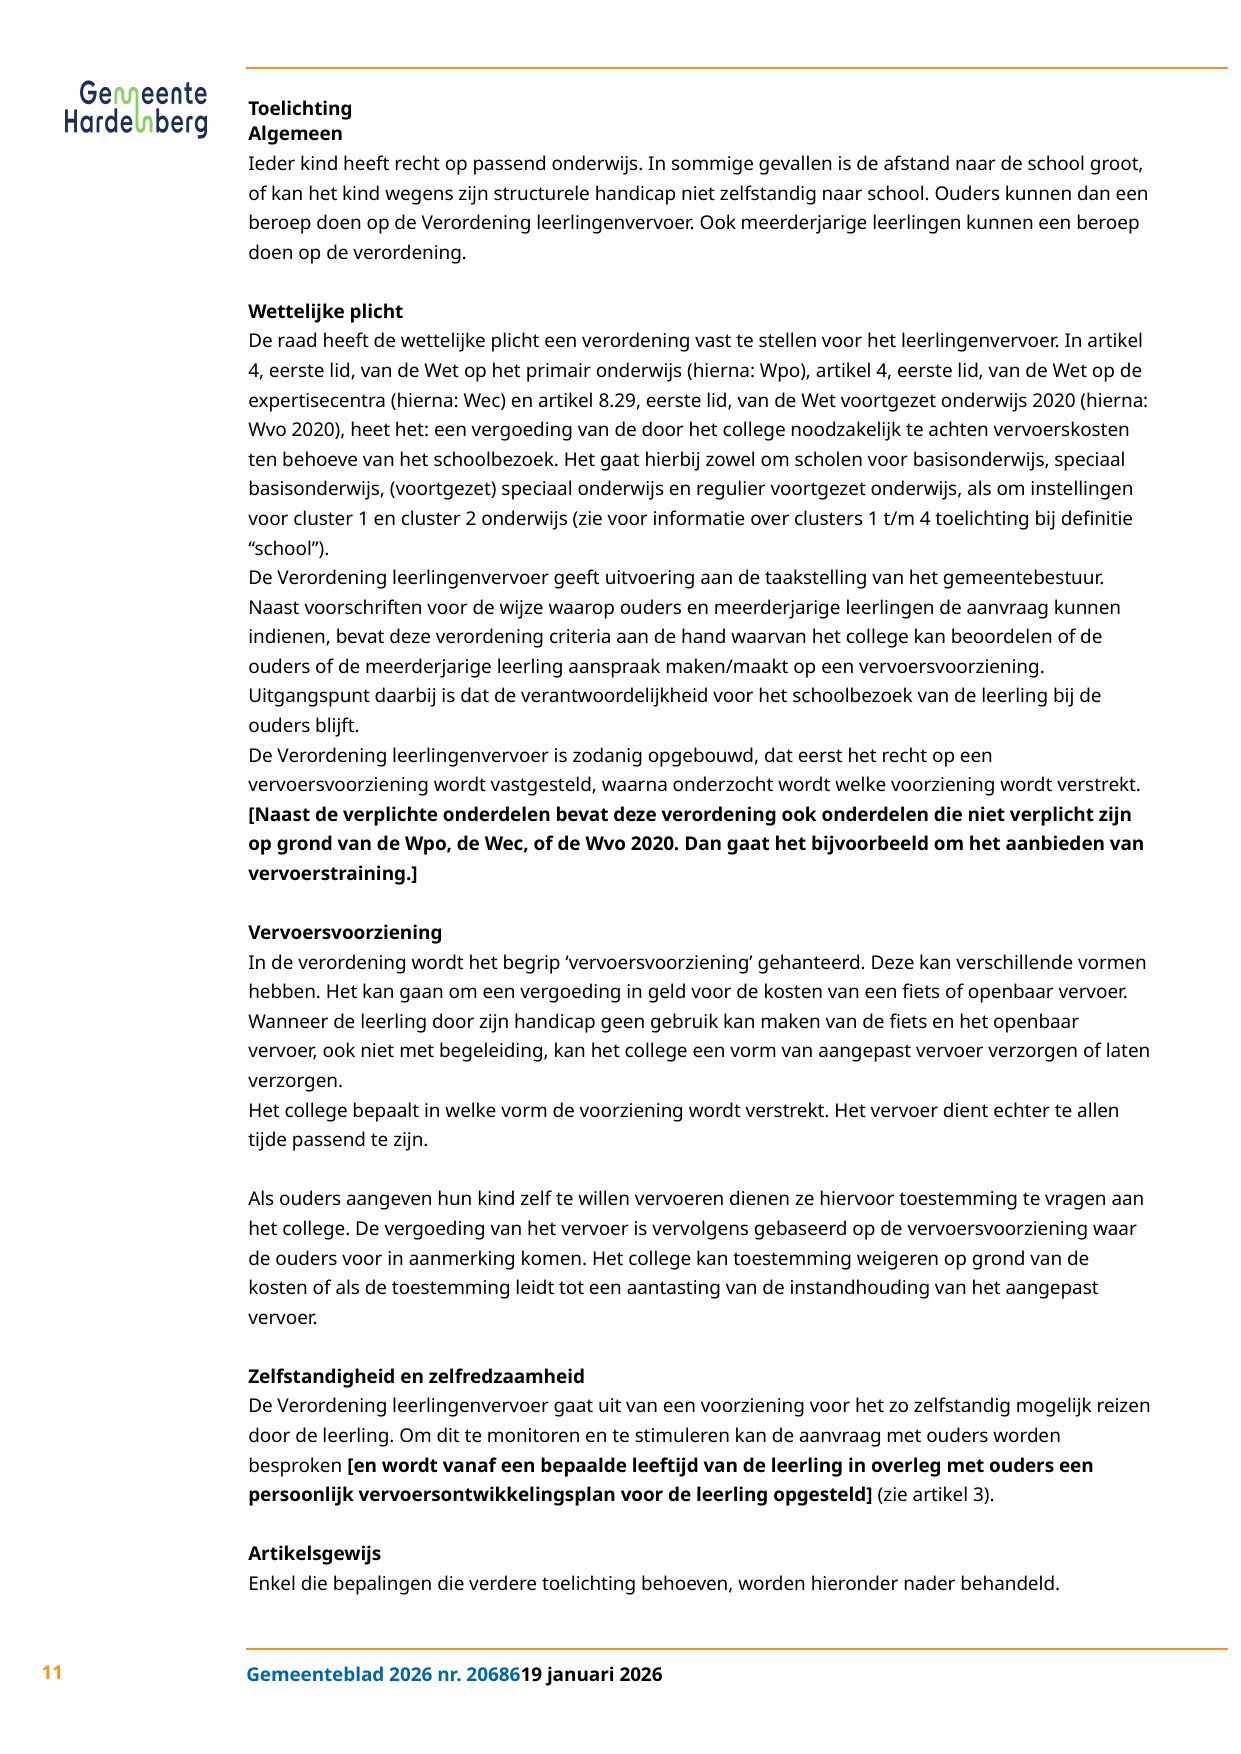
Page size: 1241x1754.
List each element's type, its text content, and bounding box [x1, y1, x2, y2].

picture [41, 47, 231, 172]
text Naast voorschriften voor de wijze waarop ouders en meerderjarige leerlingen de aanvraag kunnen indienen, bevat deze verordening criteria aan de hand waarvan het college kan beoordelen of de ouders of de meerderjarige leerling aanspraak maken/maakt op een vervoersvoorziening. Uitgangspunt daarbij is dat de verantwoordelijkheid voor het schoolbezoek van de leerling bij de ouders blijft. [248, 594, 1152, 738]
text De Verordening leerlingenvervoer gaat uit van een voorziening voor het zo zelfstandig mogelijk reizen door de leerling. Om dit te monitoren en te stimuleren kan de aanvraag met ouders worden besproken [en wordt vanaf een bepaalde leeftijd van de leerling in overleg met ouders een persoonlijk vervoersontwikkelingsplan voor de leerling opgesteld] (zie artikel 3). [248, 1393, 1152, 1507]
text De raad heeft de wettelijke plicht een verordening vast te stellen voor het leerlingenvervoer. In artikel 4, eerste lid, van de Wet op het primair onderwijs (hierna: Wpo), artikel 4, eerste lid, van de Wet op de expertisecentra (hierna: Wec) en artikel 8.29, eerste lid, van de Wet voortgezet onderwijs 2020 (hierna: Wvo 2020), heet het: een vergoeding van de door het college noodzakelijk te achten vervoerskosten ten behoeve van het schoolbezoek. Het gaat hierbij zowel om scholen voor basisonderwijs, speciaal basisonderwijs, (voortgezet) speciaal onderwijs en regulier voortgezet onderwijs, als om instellingen voor cluster 1 en cluster 2 onderwijs (zie voor informatie over clusters 1 t/m 4 toelichting bij definitie “school”). [248, 328, 1152, 561]
text Ieder kind heeft recht op passend onderwijs. In sommige gevallen is de afstand naar de school groot, of kan het kind wegens zijn structurele handicap niet zelfstandig naar school. Ouders kunnen dan een beroep doen op de Verordening leerlingenvervoer. Ook meerderjarige leerlingen kunnen een beroep doen op de verordening. [248, 150, 1152, 265]
text De Verordening leerlingenvervoer is zodanig opgebouwd, dat eerst het recht op een vervoersvoorziening wordt vastgesteld, waarna onderzocht wordt welke voorziening wordt verstrekt. [248, 742, 1152, 797]
text Als ouders aangeven hun kind zelf te willen vervoeren dienen ze hiervoor toestemming te vragen aan het college. De vergoeding van het vervoer is vervolgens gebaseerd op de vervoersvoorziening waar de ouders voor in aanmerking komen. Het college kan toestemming weigeren op grond van de kosten of als de toestemming leidt tot een aantasting van de instandhouding van het aangepast vervoer. [248, 1186, 1152, 1330]
text Artikelsgewijs [248, 1541, 1152, 1566]
text In de verordening wordt het begrip ‘vervoersvoorziening’ gehanteerd. Deze kan verschillende vormen hebben. Het kan gaan om een vergoeding in geld voor de kosten van een fiets of openbaar vervoer. Wanneer de leerling door zijn handicap geen gebruik kan maken van de fiets en het openbaar vervoer, ook niet met begeleiding, kan het college een vorm van aangepast vervoer verzorgen of laten verzorgen. [248, 949, 1152, 1093]
text Vervoersvoorziening [248, 919, 1152, 945]
text Algemeen [248, 121, 1152, 146]
text Zelfstandigheid en zelfredzaamheid [248, 1363, 1152, 1389]
text De Verordening leerlingenvervoer geeft uitvoering aan de taakstelling van het gemeentebestuur. [248, 564, 1152, 590]
text Wettelijke plicht [248, 298, 1152, 324]
text Toelichting [248, 95, 1152, 121]
text Enkel die bepalingen die verdere toelichting behoeven, worden hieronder nader behandeld. [248, 1570, 1152, 1596]
text [Naast de verplichte onderdelen bevat deze verordening ook onderdelen die niet verplicht zijn op grond van de Wpo, de Wec, of de Wvo 2020. Dan gaat het bijvoorbeeld om het aanbieden van vervoerstraining.] [248, 801, 1152, 886]
text Het college bepaalt in welke vorm de voorziening wordt verstrekt. Het vervoer dient echter te allen tijde passend te zijn. [248, 1097, 1152, 1152]
